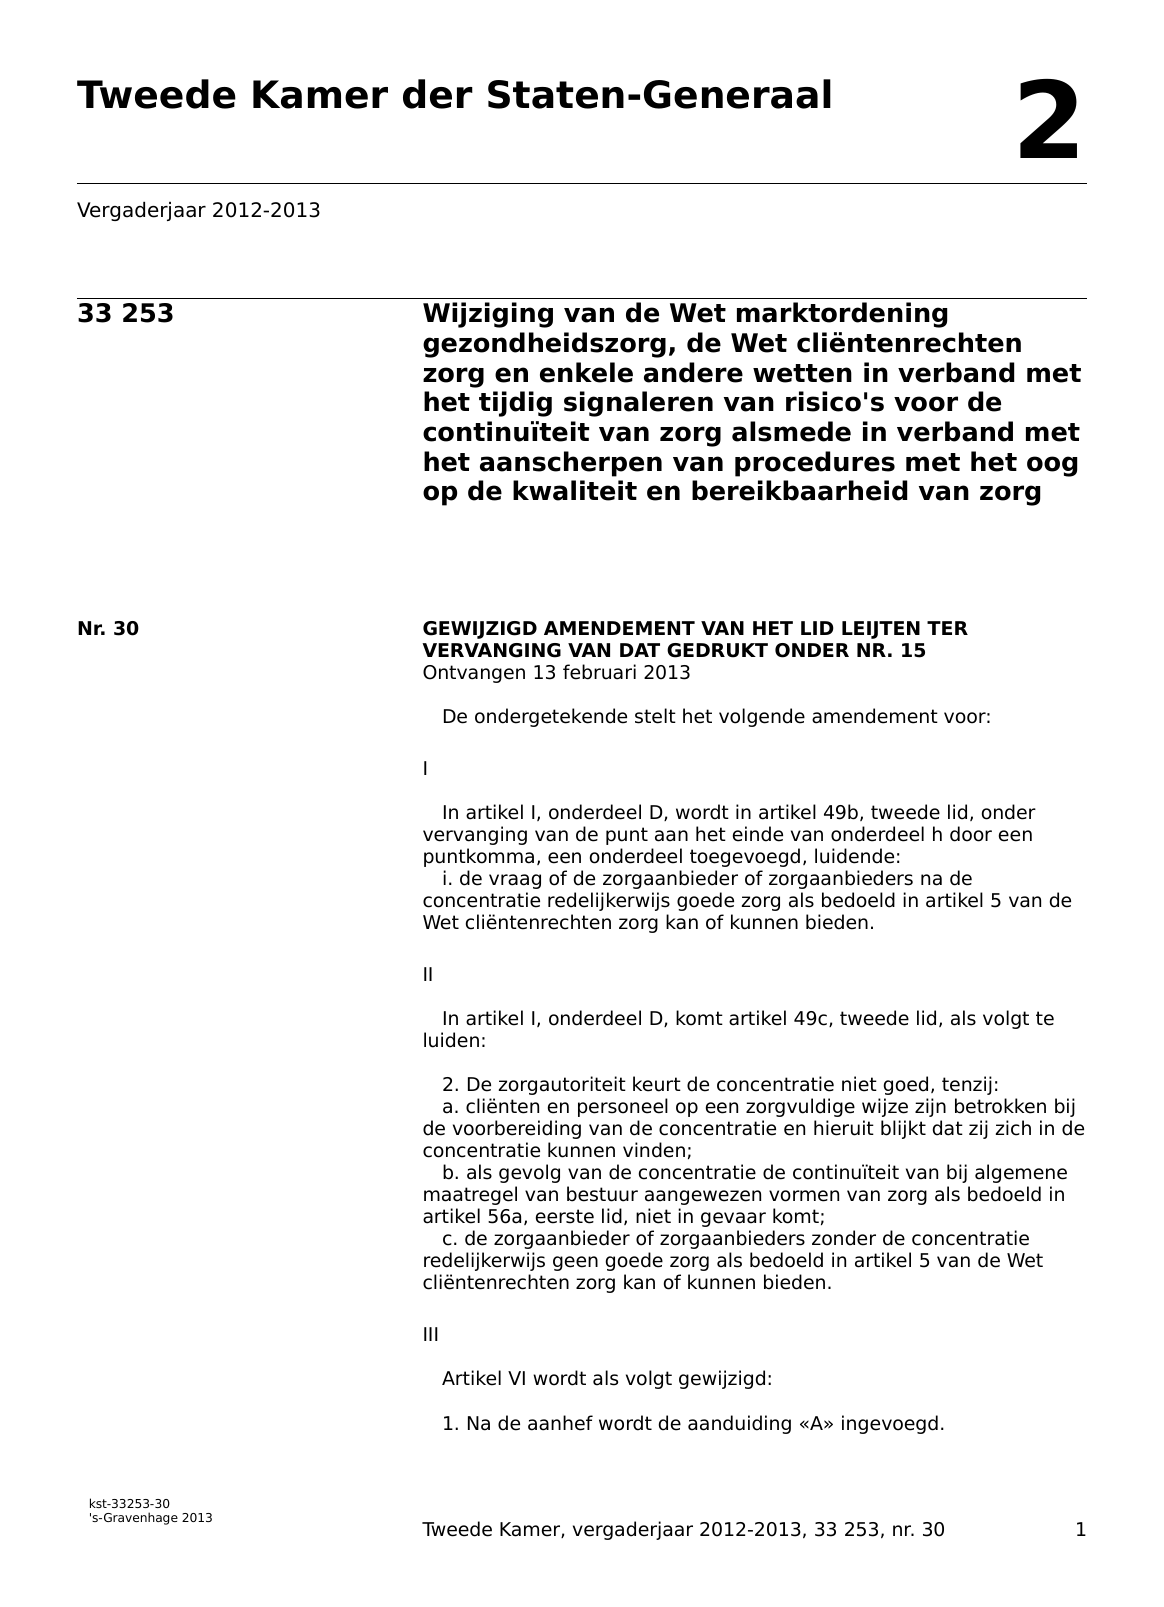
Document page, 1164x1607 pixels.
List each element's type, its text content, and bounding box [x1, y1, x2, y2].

text b. als gevolg van de concentratie de continuïteit van bij algemene maatregel van bestuur aangewezen vormen van zorg als bedoeld in artikel 56a, eerste lid, niet in gevaar komt; [422, 1162, 1087, 1228]
subtitle III [422, 1324, 1087, 1346]
subtitle Nr. 30 GEWIJZIGD AMENDEMENT VAN HET LID LEIJTEN TER VERVANGING VAN DAT GEDRUKT ONDER NR. 15 [77, 618, 1087, 662]
subtitle II [422, 964, 1087, 986]
text kst-33253-30 [88, 1497, 323, 1511]
subtitle I [422, 758, 1087, 780]
text 's-Gravenhage 2013 [88, 1511, 323, 1525]
text Ontvangen 13 februari 2013 [422, 662, 1087, 684]
text a. cliënten en personeel op een zorgvuldige wijze zijn betrokken bij de voorbereiding van de concentratie en hieruit blijkt dat zij zich in de concentratie kunnen vinden; [422, 1096, 1087, 1162]
table_header 2 [886, 59, 1087, 183]
text c. de zorgaanbieder of zorgaanbieders zonder de concentratie redelijkerwijs geen goede zorg als bedoeld in artikel 5 van de Wet cliëntenrechten zorg kan of kunnen bieden. [422, 1228, 1087, 1294]
subtitle 33 253 Wijziging van de Wet marktordening gezondheidszorg, de Wet cliëntenrechten zorg en enkele andere wetten in verband met het tijdig signaleren van risico's voor de continuïteit van zorg alsmede in verband met het aanscherpen van procedures met het oog op de kwaliteit en bereikbaarheid van zorg [77, 299, 1087, 507]
text 1. Na de aanhef wordt de aanduiding «A» ingevoegd. [422, 1412, 1087, 1434]
text 2. De zorgautoriteit keurt de concentratie niet goed, tenzij: [422, 1074, 1087, 1096]
text In artikel I, onderdeel D, komt artikel 49c, tweede lid, als volgt te luiden: [422, 1008, 1087, 1052]
text In artikel I, onderdeel D, wordt in artikel 49b, tweede lid, onder vervanging van de punt aan het einde van onderdeel h door een puntkomma, een onderdeel toegevoegd, luidende: [422, 802, 1087, 868]
text Artikel VI wordt als volgt gewijzigd: [422, 1368, 1087, 1390]
table_cell Vergaderjaar 2012-2013 [77, 184, 1087, 298]
table_header Tweede Kamer der Staten-Generaal [77, 59, 886, 183]
text De ondergetekende stelt het volgende amendement voor: [422, 706, 1087, 728]
text i. de vraag of de zorgaanbieder of zorgaanbieders na de concentratie redelijkerwijs goede zorg als bedoeld in artikel 5 van de Wet cliëntenrechten zorg kan of kunnen bieden. [422, 868, 1087, 934]
